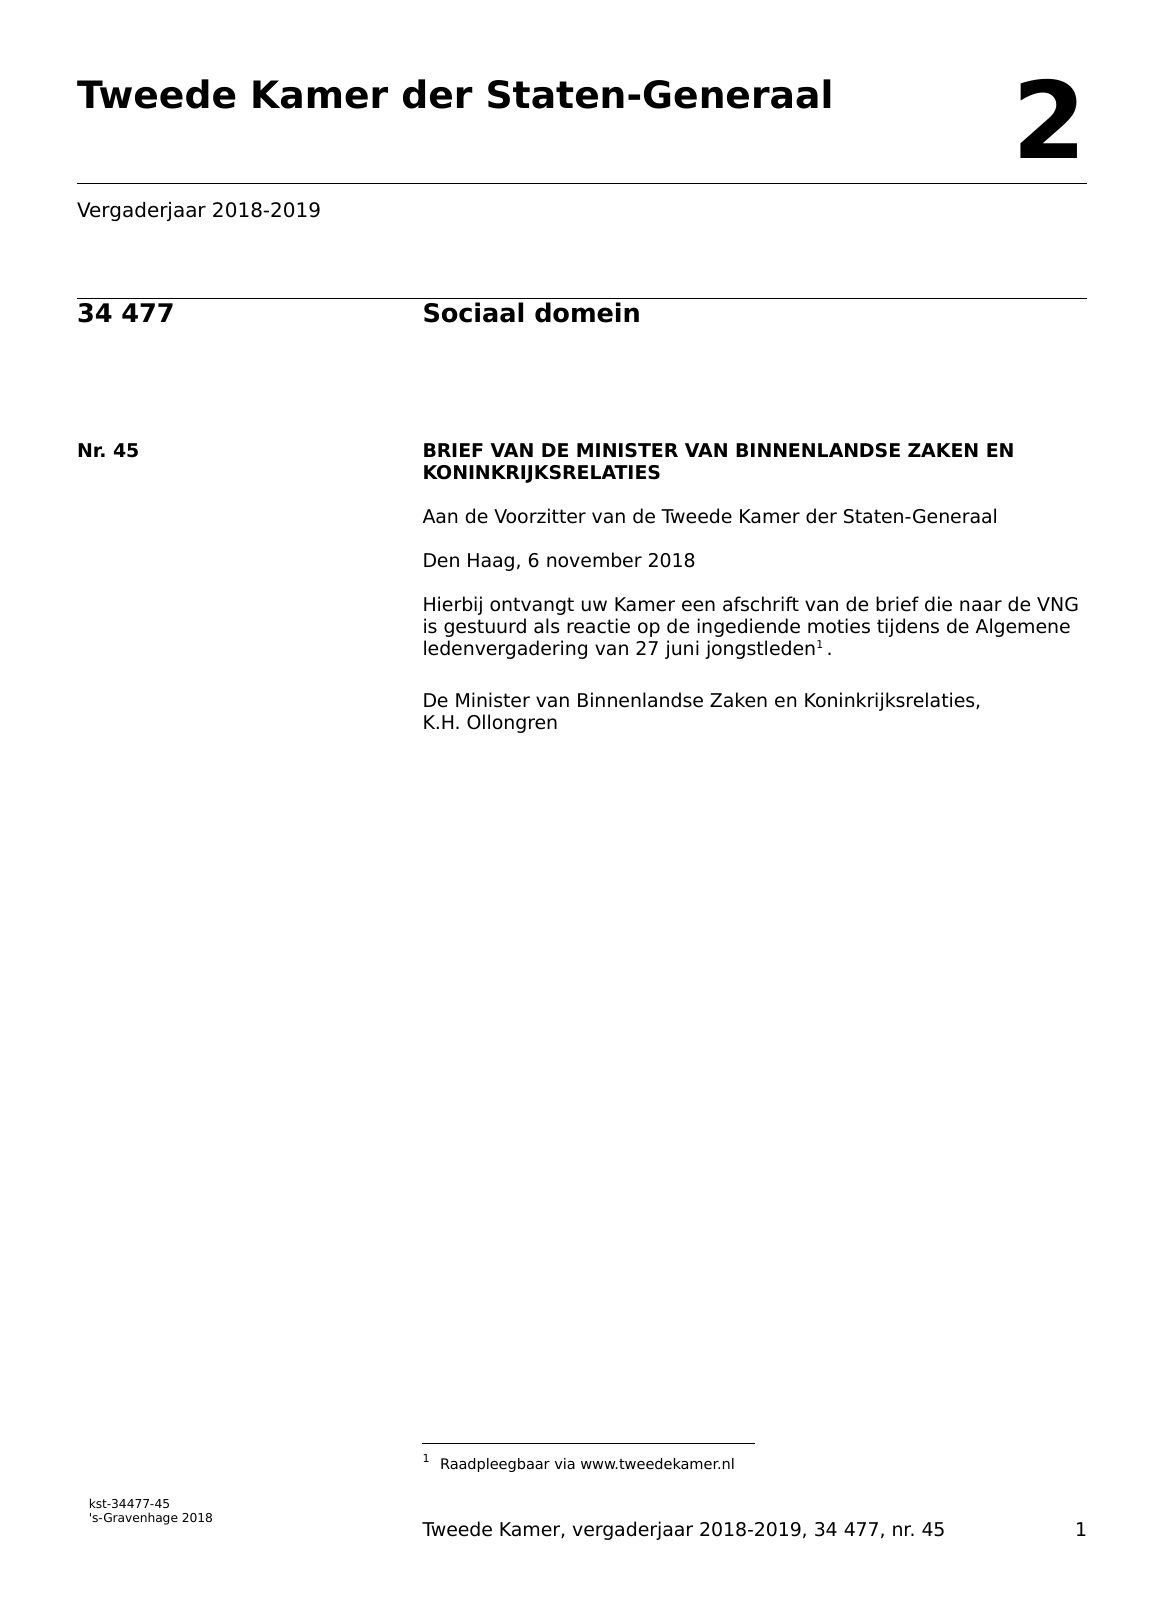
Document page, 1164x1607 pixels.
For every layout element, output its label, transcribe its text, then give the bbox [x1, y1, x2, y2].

text Hierbij ontvangt uw Kamer een afschrift van de brief die naar de VNG is gestuurd als reactie op de ingediende moties tijdens de Algemene ledenvergadering van 27 juni jongstleden. [422, 594, 1087, 660]
subtitle Nr. 45 BRIEF VAN DE MINISTER VAN BINNENLANDSE ZAKEN EN KONINKRIJKSRELATIES [77, 440, 1087, 484]
text Aan de Voorzitter van de Tweede Kamer der Staten-Generaal [422, 506, 1087, 528]
subtitle 34 477 Sociaal domein [77, 299, 1087, 329]
text Raadpleegbaar via www.tweedekamer.nl [422, 1452, 1087, 1474]
text kst-34477-45 [88, 1497, 323, 1511]
table_header 2 [886, 59, 1087, 183]
table_cell Vergaderjaar 2018-2019 [77, 184, 1087, 298]
table_header Tweede Kamer der Staten-Generaal [77, 59, 886, 183]
text De Minister van Binnenlandse Zaken en Koninkrijksrelaties, K.H. Ollongren [422, 690, 1087, 734]
text Den Haag, 6 november 2018 [422, 550, 1087, 572]
text 's-Gravenhage 2018 [88, 1511, 323, 1525]
